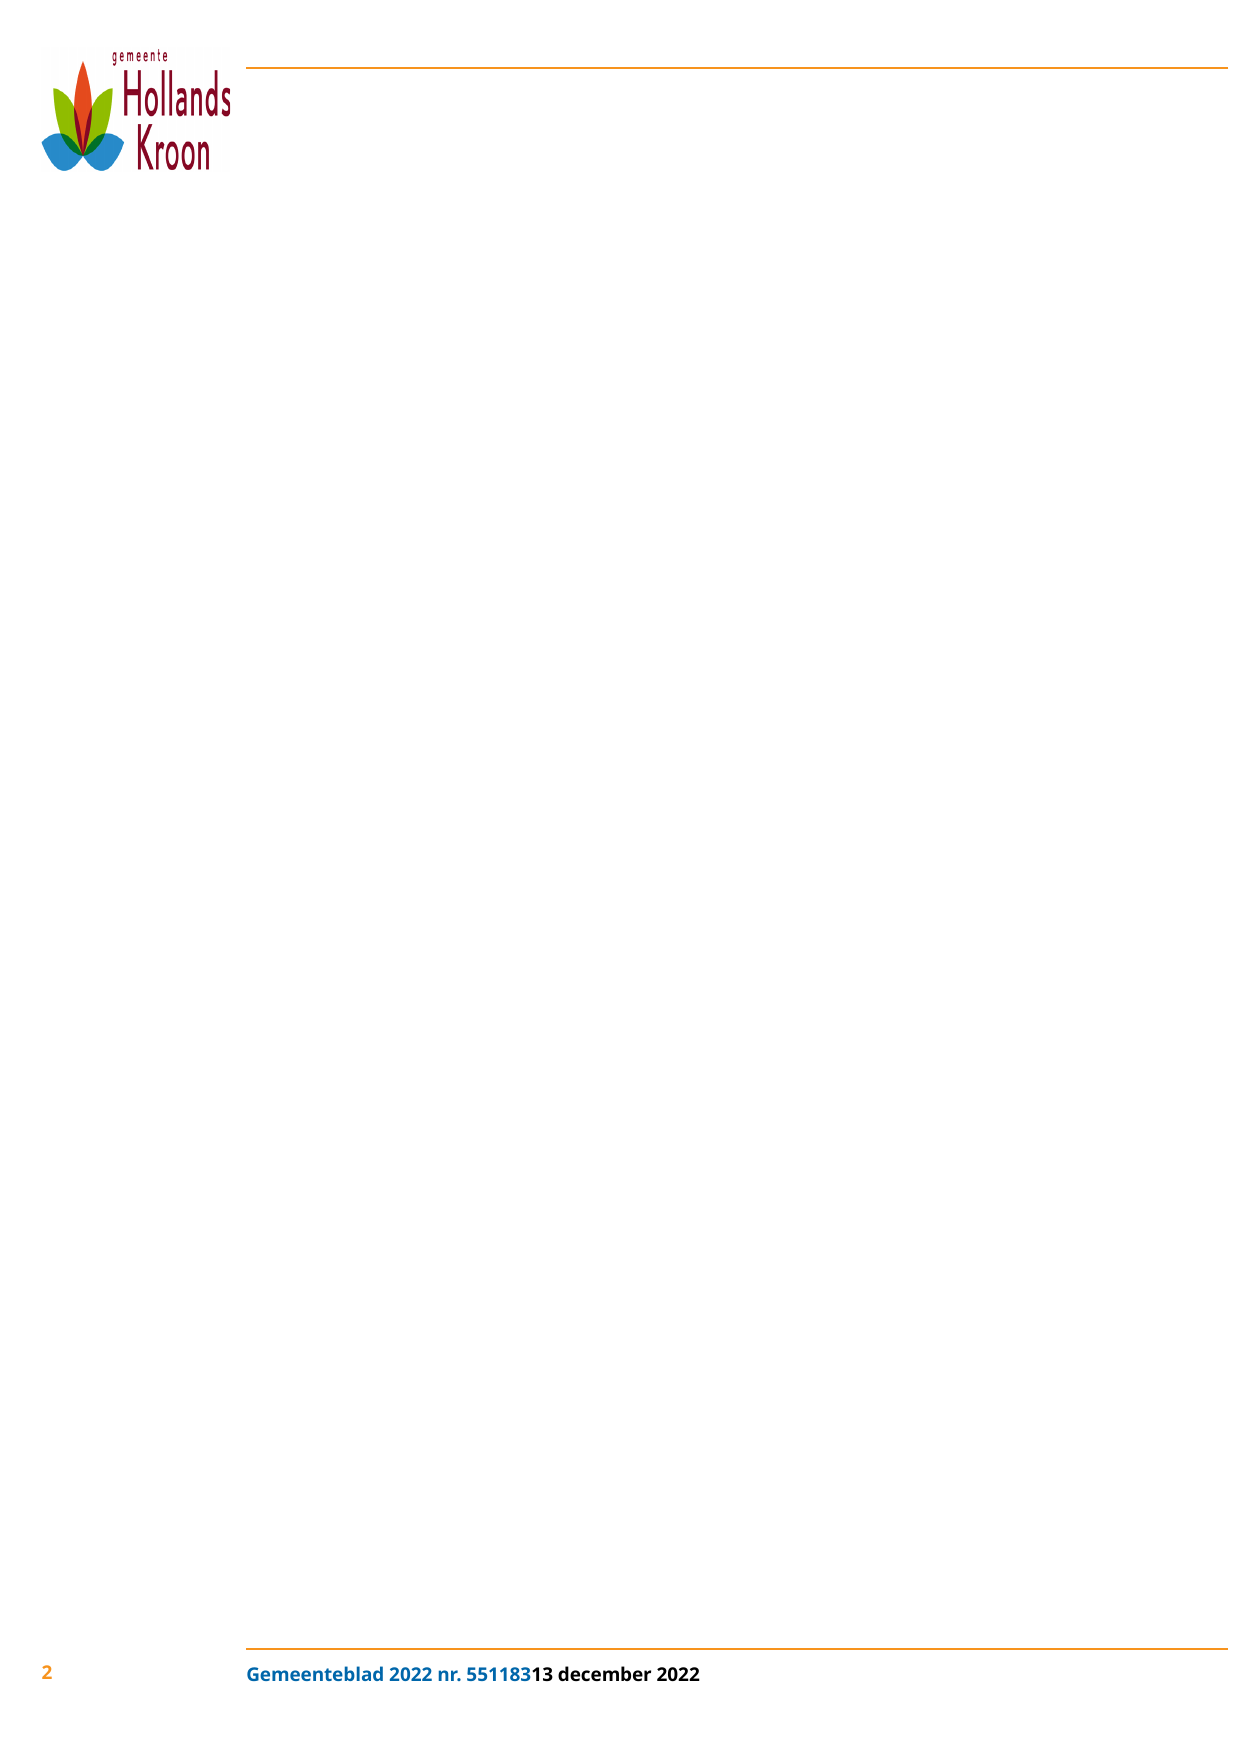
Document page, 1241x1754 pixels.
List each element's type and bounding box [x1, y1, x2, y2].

picture [41, 47, 231, 172]
